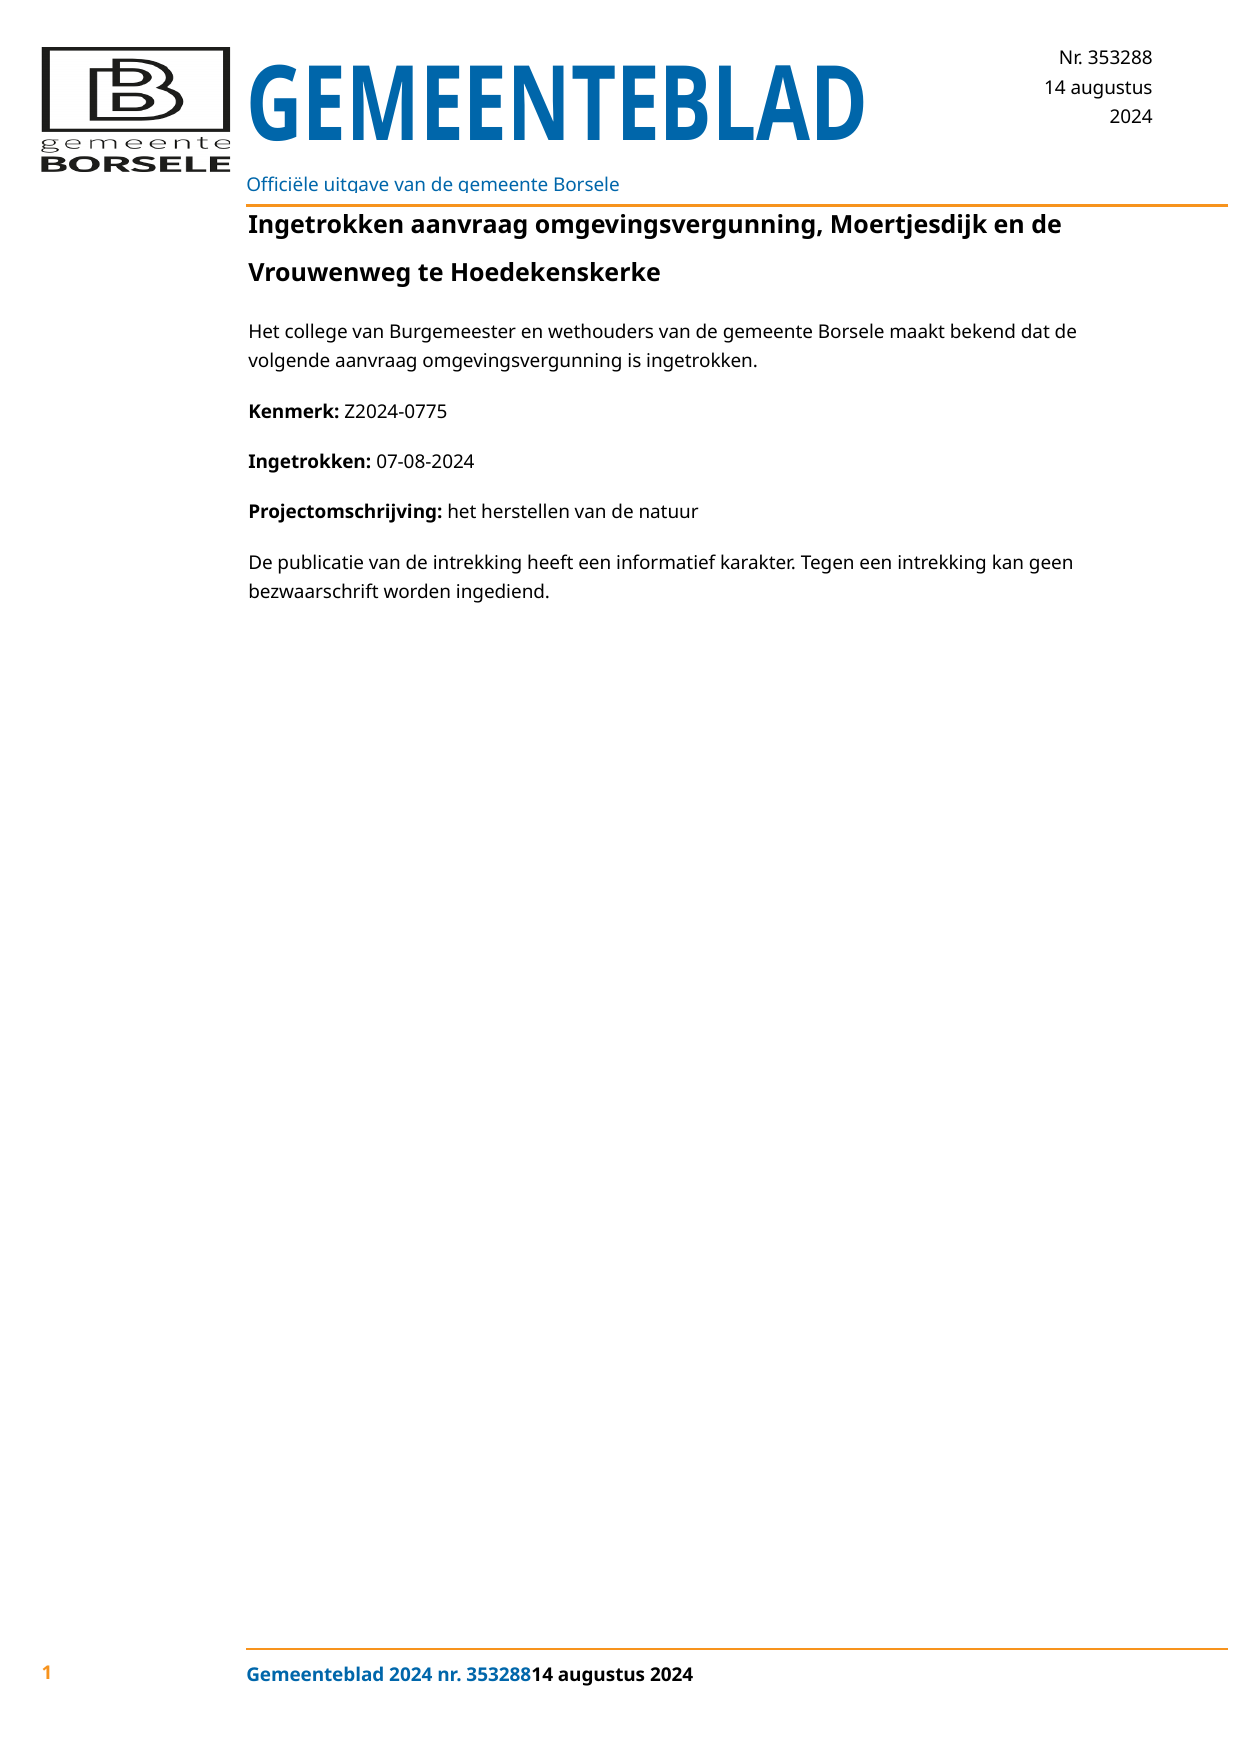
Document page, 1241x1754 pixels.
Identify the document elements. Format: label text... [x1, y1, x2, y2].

text Projectomschrijving: het herstellen van de natuur [248, 499, 1152, 524]
text Het college van Burgemeester en wethouders van de gemeente Borsele maakt bekend dat de volgende aanvraag omgevingsvergunning is ingetrokken. [248, 318, 1152, 373]
text De publicatie van de intrekking heeft een informatief karakter. Tegen een intrekking kan geen bezwaarschrift worden ingediend. [248, 549, 1152, 604]
text Ingetrokken: 07-08-2024 [248, 448, 1152, 474]
picture [41, 47, 231, 172]
text Ingetrokken aanvraag omgevingsvergunning, Moertjesdijk en de Vrouwenweg te Hoedekenskerke [248, 207, 1152, 288]
text Kenmerk: Z2024-0775 [248, 398, 1152, 424]
